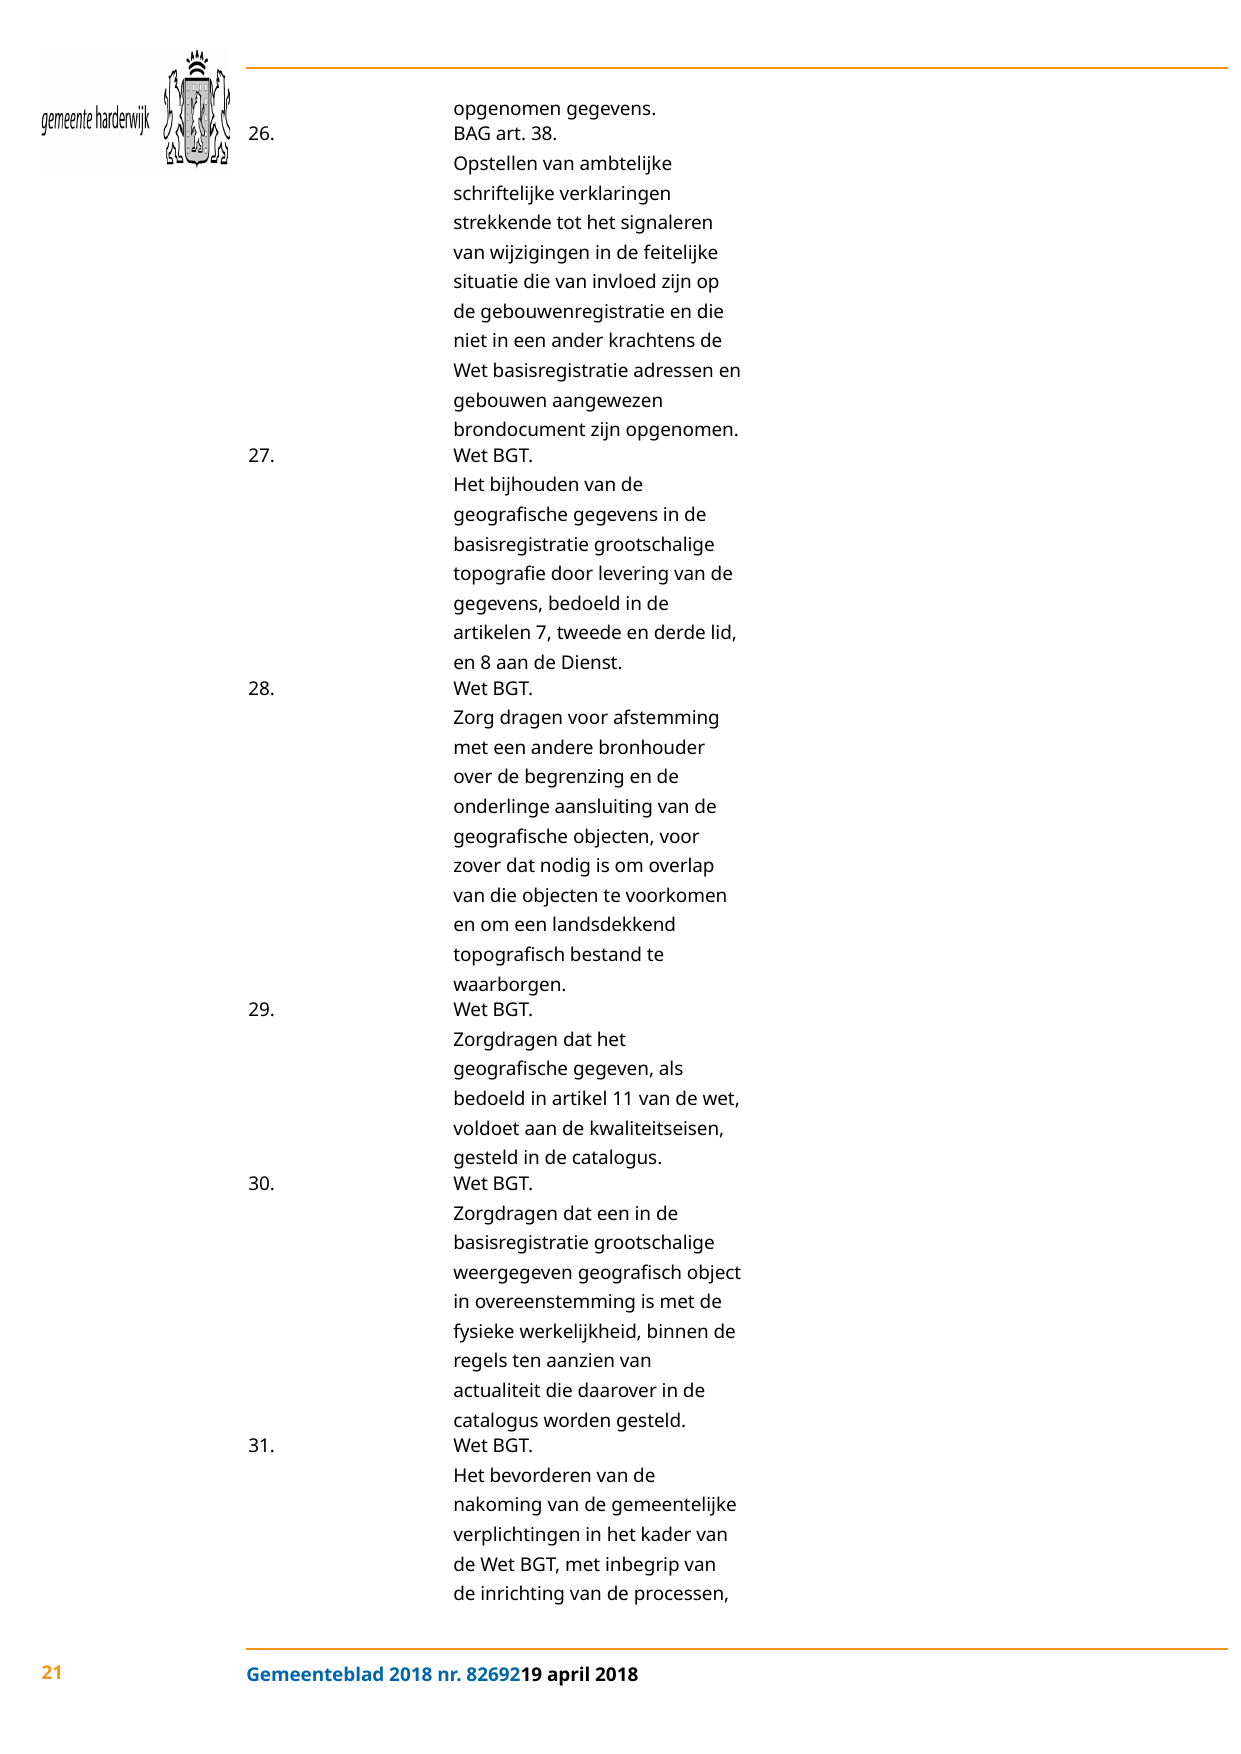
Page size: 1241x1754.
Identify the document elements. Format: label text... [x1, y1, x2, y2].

table_cell [741, 442, 1015, 675]
table_cell Wet BGT. Het bevorderen van de nakoming van de gemeentelijke verplichtingen in het kader van de Wet BGT, met inbegrip van de inrichting van de processen, [453, 1433, 741, 1606]
table_cell [741, 1433, 1015, 1606]
table_cell 27. [248, 442, 453, 675]
table_cell Wet BGT. Het bijhouden van de geografische gegevens in de basisregistratie grootschalige topografie door levering van de gegevens, bedoeld in de artikelen 7, tweede en derde lid, en 8 aan de Dienst. [453, 442, 741, 675]
table_cell Wet BGT. Zorgdragen dat het geografische gegeven, als bedoeld in artikel 11 van de wet, voldoet aan de kwaliteitseisen, gesteld in de catalogus. [453, 996, 741, 1170]
table_cell 29. [248, 996, 453, 1170]
table_cell opgenomen gegevens. [453, 95, 741, 121]
table_cell 31. [248, 1433, 453, 1606]
table_cell 28. [248, 675, 453, 996]
table_cell [741, 675, 1015, 996]
table_cell 30. [248, 1170, 453, 1432]
table_cell [741, 121, 1015, 442]
table_cell BAG art. 38. Opstellen van ambtelijke schriftelijke verklaringen strekkende tot het signaleren van wijzigingen in de feitelijke situatie die van invloed zijn op de gebouwenregistratie en die niet in een ander krachtens de Wet basisregistratie adressen en gebouwen aangewezen brondocument zijn opgenomen. [453, 121, 741, 442]
table_cell [741, 1170, 1015, 1432]
table_cell 26. [248, 121, 453, 442]
table_cell [741, 95, 1015, 121]
table_cell Wet BGT. Zorg dragen voor afstemming met een andere bronhouder over de begrenzing en de onderlinge aansluiting van de geografische objecten, voor zover dat nodig is om overlap van die objecten te voorkomen en om een landsdekkend topografisch bestand te waarborgen. [453, 675, 741, 996]
table_cell [741, 996, 1015, 1170]
table_cell Wet BGT. Zorgdragen dat een in de basisregistratie grootschalige weergegeven geografisch object in overeenstemming is met de fysieke werkelijkheid, binnen de regels ten aanzien van actualiteit die daarover in de catalogus worden gesteld. [453, 1170, 741, 1432]
table_cell [248, 95, 453, 121]
picture [41, 47, 231, 172]
